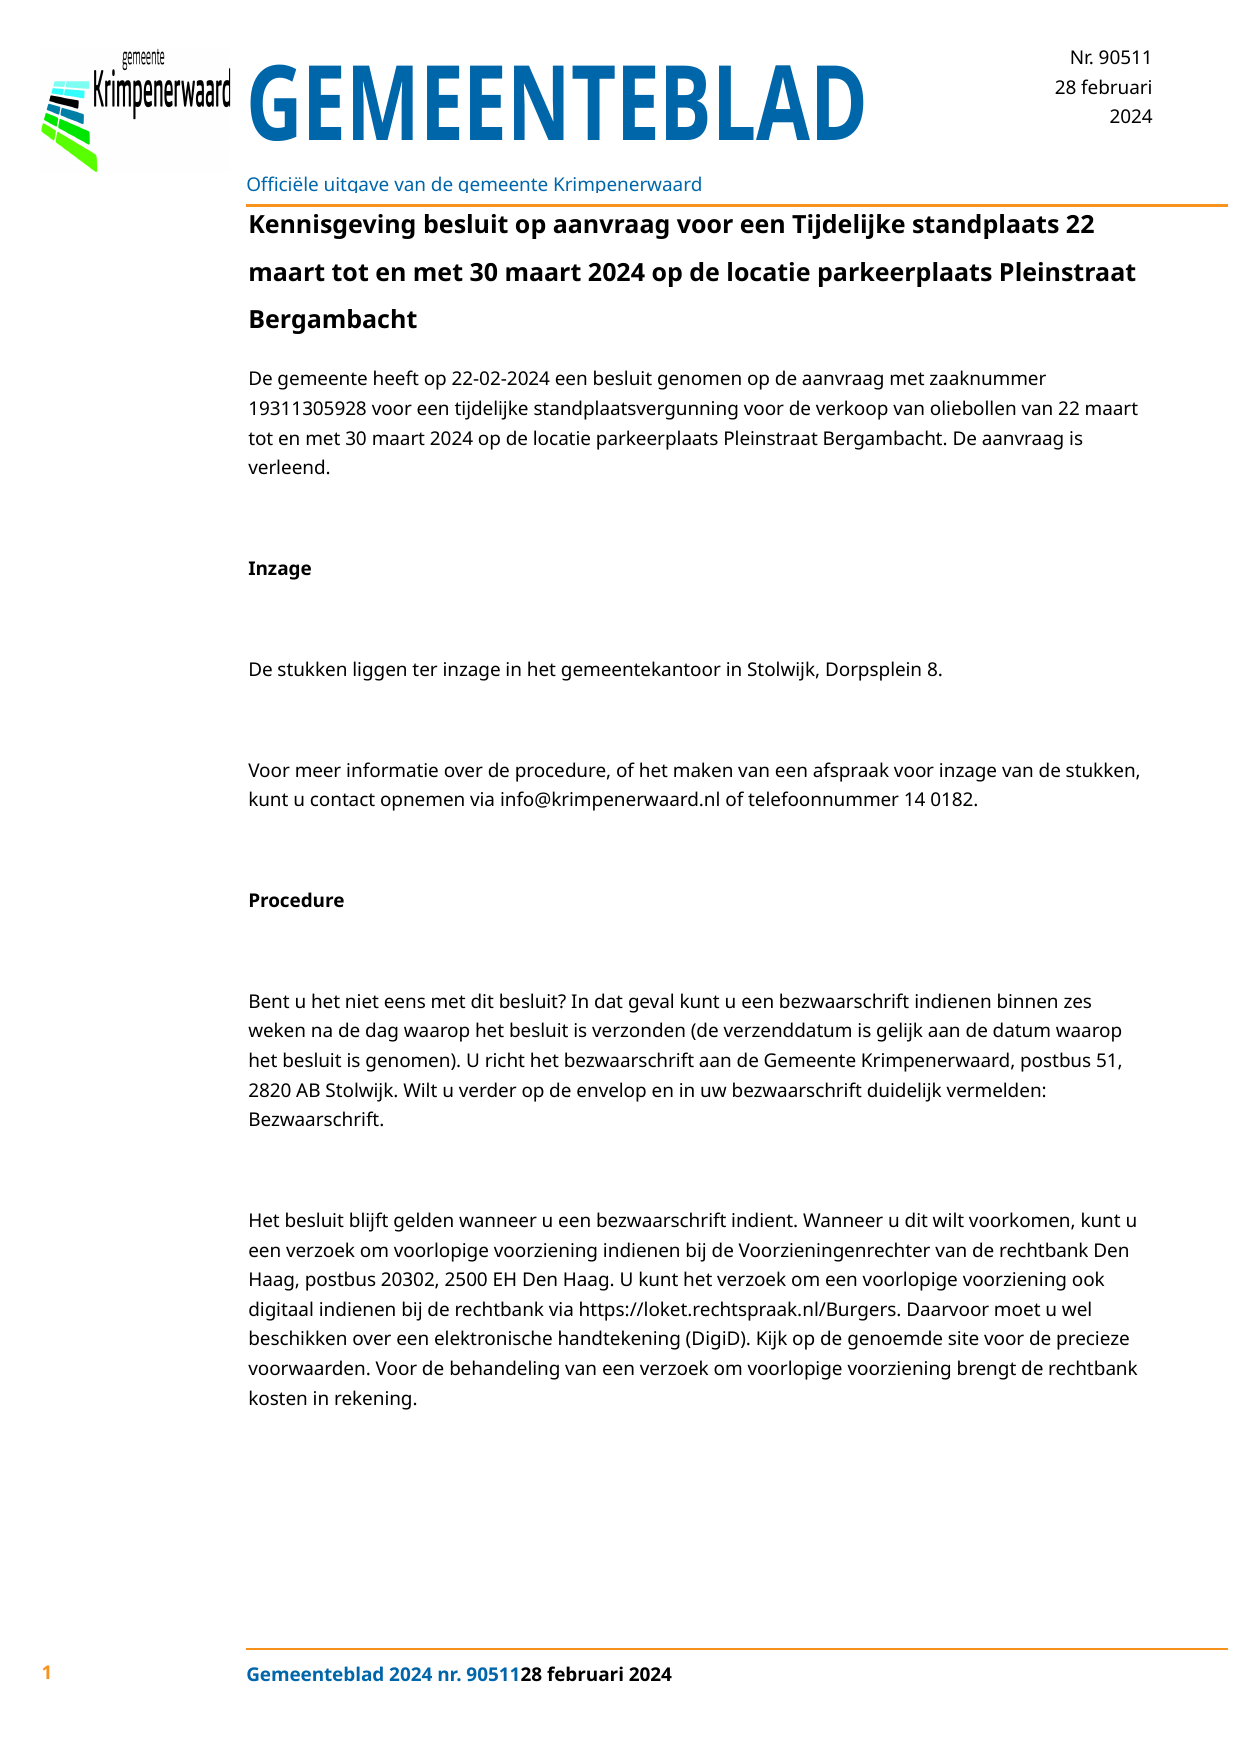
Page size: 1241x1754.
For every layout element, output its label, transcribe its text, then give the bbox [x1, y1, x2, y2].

text Het besluit blijft gelden wanneer u een bezwaarschrift indient. Wanneer u dit wilt voorkomen, kunt u een verzoek om voorlopige voorziening indienen bij de Voorzieningenrechter van de rechtbank Den Haag, postbus 20302, 2500 EH Den Haag. U kunt het verzoek om een voorlopige voorziening ook digitaal indienen bij de rechtbank via https://loket.rechtspraak.nl/Burgers. Daarvoor moet u wel beschikken over een elektronische handtekening (DigiD). Kijk op de genoemde site voor de precieze voorwaarden. Voor de behandeling van een verzoek om voorlopige voorziening brengt de rechtbank kosten in rekening. [248, 1207, 1152, 1410]
text Bent u het niet eens met dit besluit? In dat geval kunt u een bezwaarschrift indienen binnen zes weken na de dag waarop het besluit is verzonden (de verzenddatum is gelijk aan de datum waarop het besluit is genomen). U richt het bezwaarschrift aan de Gemeente Krimpenerwaard, postbus 51, 2820 AB Stolwijk. Wilt u verder op de envelop en in uw bezwaarschrift duidelijk vermelden: Bezwaarschrift. [248, 988, 1152, 1132]
picture [41, 47, 231, 172]
text Kennisgeving besluit op aanvraag voor een Tijdelijke standplaats 22 maart tot en met 30 maart 2024 op de locatie parkeerplaats Pleinstraat Bergambacht [248, 207, 1152, 336]
text Procedure [248, 887, 1152, 913]
text Voor meer informatie over de procedure, of het maken van een afspraak voor inzage van de stukken, kunt u contact opnemen via info@krimpenerwaard.nl of telefoonnummer 14 0182. [248, 757, 1152, 812]
text De stukken liggen ter inzage in het gemeentekantoor in Stolwijk, Dorpsplein 8. [248, 656, 1152, 682]
text Inzage [248, 555, 1152, 581]
text De gemeente heeft op 22-02-2024 een besluit genomen op de aanvraag met zaaknummer 19311305928 voor een tijdelijke standplaatsvergunning voor de verkoop van oliebollen van 22 maart tot en met 30 maart 2024 op de locatie parkeerplaats Pleinstraat Bergambacht. De aanvraag is verleend. [248, 366, 1152, 480]
